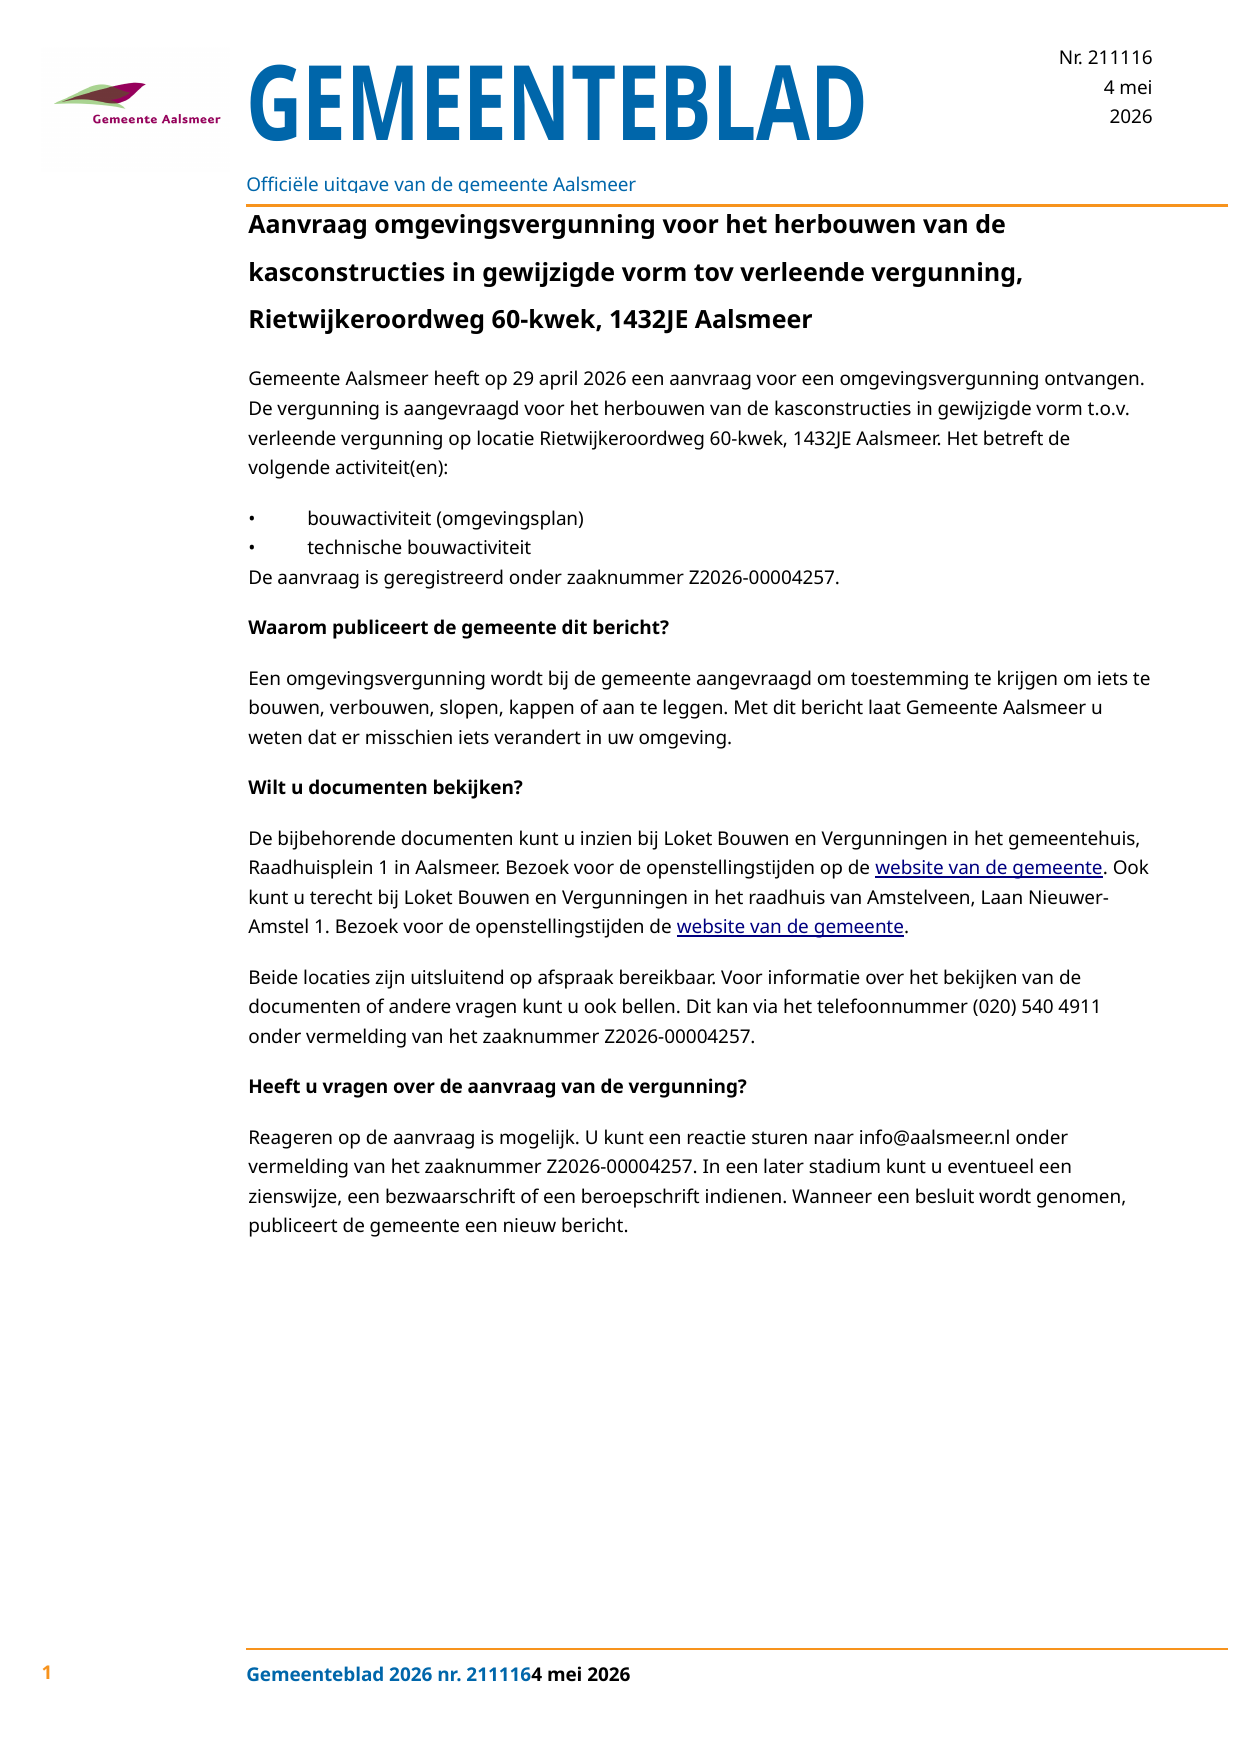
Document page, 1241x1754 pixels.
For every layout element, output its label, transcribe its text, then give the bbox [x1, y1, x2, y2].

text Gemeente Aalsmeer heeft op 29 april 2026 een aanvraag voor een omgevingsvergunning ontvangen. De vergunning is aangevraagd voor het herbouwen van de kasconstructies in gewijzigde vorm t.o.v. verleende vergunning op locatie Rietwijkeroordweg 60-kwek, 1432JE Aalsmeer. Het betreft de volgende activiteit(en): [248, 366, 1152, 480]
text Waarom publiceert de gemeente dit bericht? [248, 614, 1152, 640]
text Wilt u documenten bekijken? [248, 774, 1152, 800]
text Aanvraag omgevingsvergunning voor het herbouwen van de kasconstructies in gewijzigde vorm tov verleende vergunning, Rietwijkeroordweg 60-kwek, 1432JE Aalsmeer [248, 207, 1152, 336]
list bouwactiviteit (omgevingsplan) [248, 505, 1152, 530]
text Reageren op de aanvraag is mogelijk. U kunt een reactie sturen naar info@aalsmeer.nl onder vermelding van het zaaknummer Z2026-00004257. In een later stadium kunt u eventueel een zienswijze, een bezwaarschrift of een beroepschrift indienen. Wanneer een besluit wordt genomen, publiceert de gemeente een nieuw bericht. [248, 1124, 1152, 1238]
list technische bouwactiviteit [248, 534, 1152, 560]
picture [41, 47, 231, 172]
text Heeft u vragen over de aanvraag van de vergunning? [248, 1073, 1152, 1099]
text De bijbehorende documenten kunt u inzien bij Loket Bouwen en Vergunningen in het gemeentehuis, Raadhuisplein 1 in Aalsmeer. Bezoek voor de openstellingstijden op de website van de gemeente. Ook kunt u terecht bij Loket Bouwen en Vergunningen in het raadhuis van Amstelveen, Laan Nieuwer-Amstel 1. Bezoek voor de openstellingstijden de website van de gemeente. [248, 825, 1152, 939]
text De aanvraag is geregistreerd onder zaaknummer Z2026-00004257. [248, 564, 1152, 589]
text Beide locaties zijn uitsluitend op afspraak bereikbaar. Voor informatie over het bekijken van de documenten of andere vragen kunt u ook bellen. Dit kan via het telefoonnummer (020) 540 4911 onder vermelding van het zaaknummer Z2026-00004257. [248, 964, 1152, 1049]
text Een omgevingsvergunning wordt bij de gemeente aangevraagd om toestemming te krijgen om iets te bouwen, verbouwen, slopen, kappen of aan te leggen. Met dit bericht laat Gemeente Aalsmeer u weten dat er misschien iets verandert in uw omgeving. [248, 665, 1152, 749]
